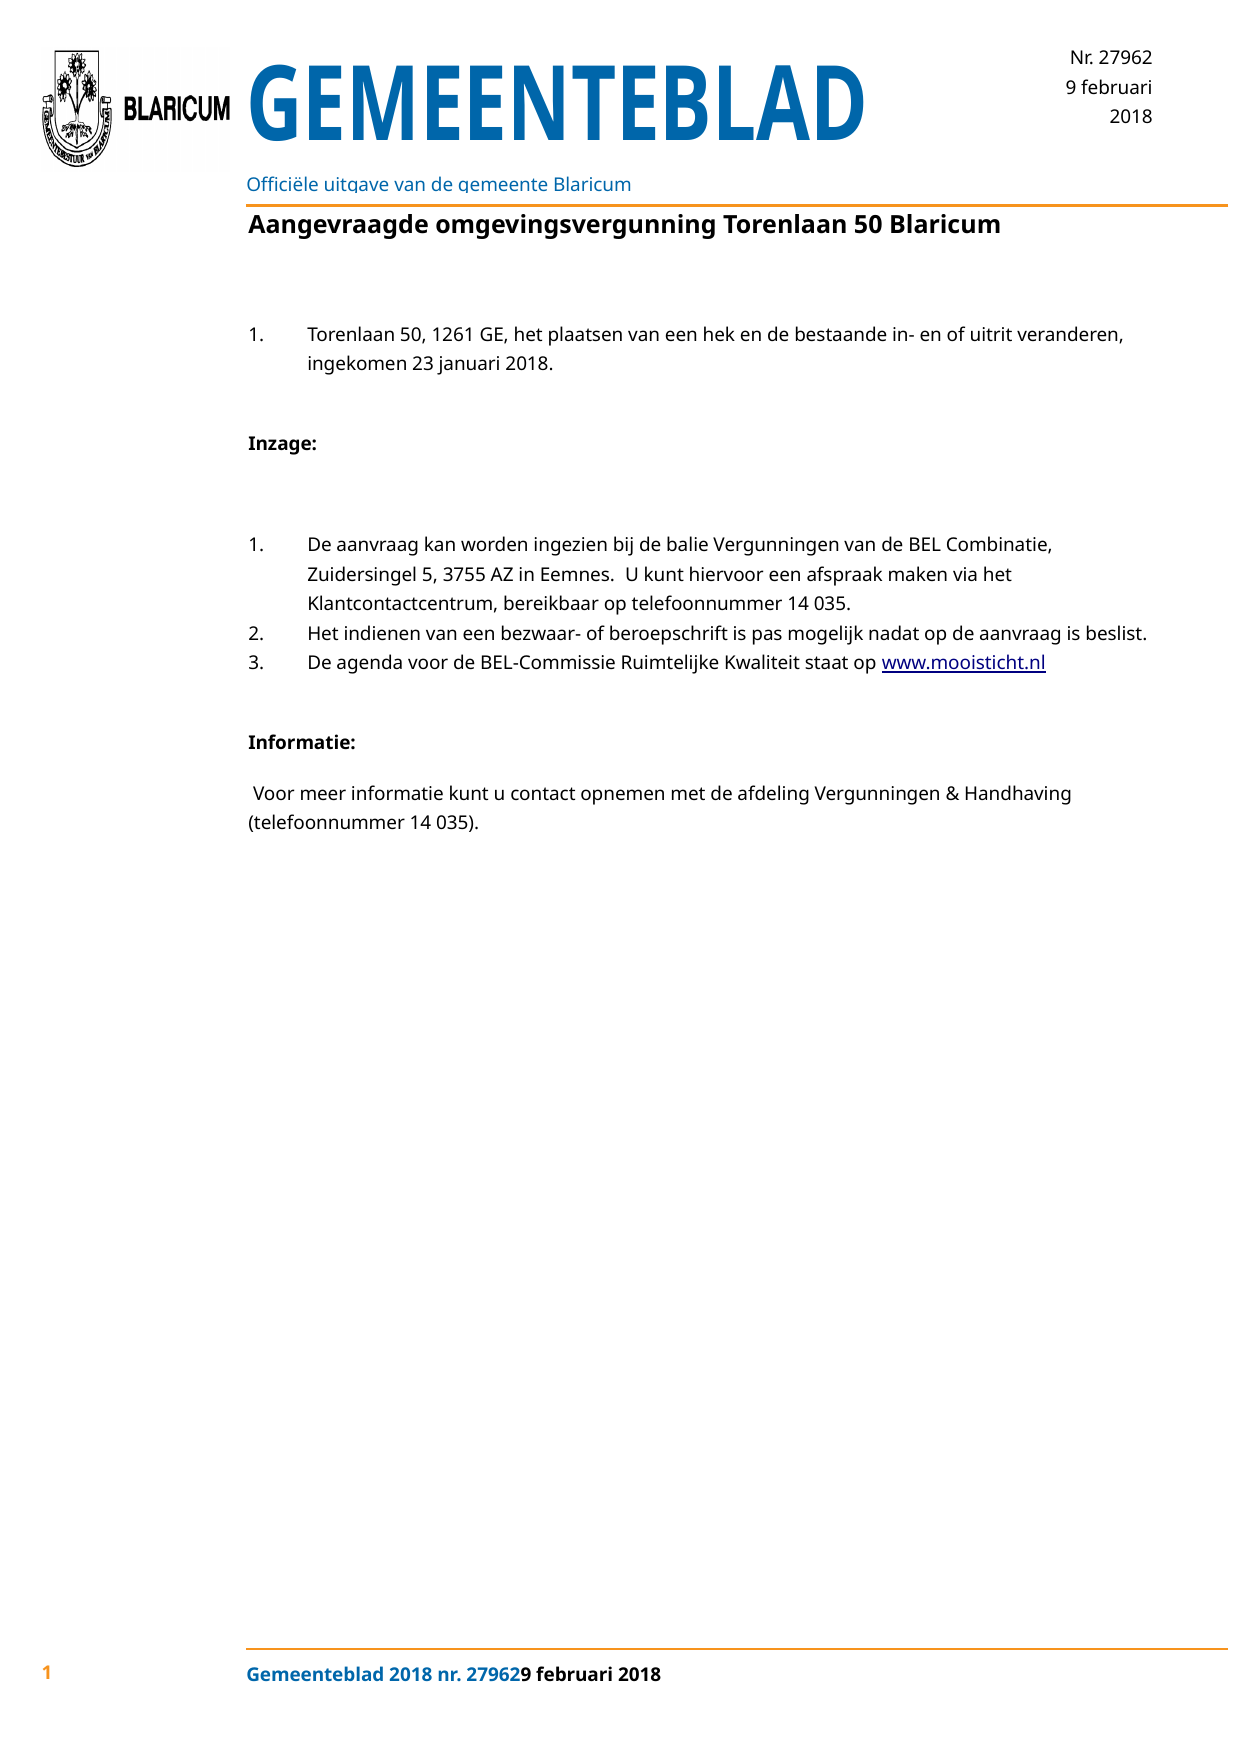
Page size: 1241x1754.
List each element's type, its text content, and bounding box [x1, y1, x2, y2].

list De aanvraag kan worden ingezien bij de balie Vergunningen van de BEL Combinatie, Zuidersingel 5, 3755 AZ in Eemnes. U kunt hiervoor een afspraak maken via het Klantcontactcentrum, bereikbaar op telefoonnummer 14 035. [248, 531, 1152, 616]
list Torenlaan 50, 1261 GE, het plaatsen van een hek en de bestaande in- en of uitrit veranderen, ingekomen 23 januari 2018. [248, 321, 1152, 376]
list Het indienen van een bezwaar- of beroepschrift is pas mogelijk nadat op de aanvraag is beslist. [248, 620, 1152, 646]
text Inzage: [248, 430, 1152, 456]
list De agenda voor de BEL-Commissie Ruimtelijke Kwaliteit staat op www.mooisticht.nl [248, 649, 1152, 675]
text Aangevraagde omgevingsvergunning Torenlaan 50 Blaricum [248, 207, 1152, 241]
text Voor meer informatie kunt u contact opnemen met de afdeling Vergunningen & Handhaving (telefoonnummer 14 035). [248, 780, 1152, 835]
picture [41, 47, 231, 172]
text Informatie: [248, 729, 1152, 755]
